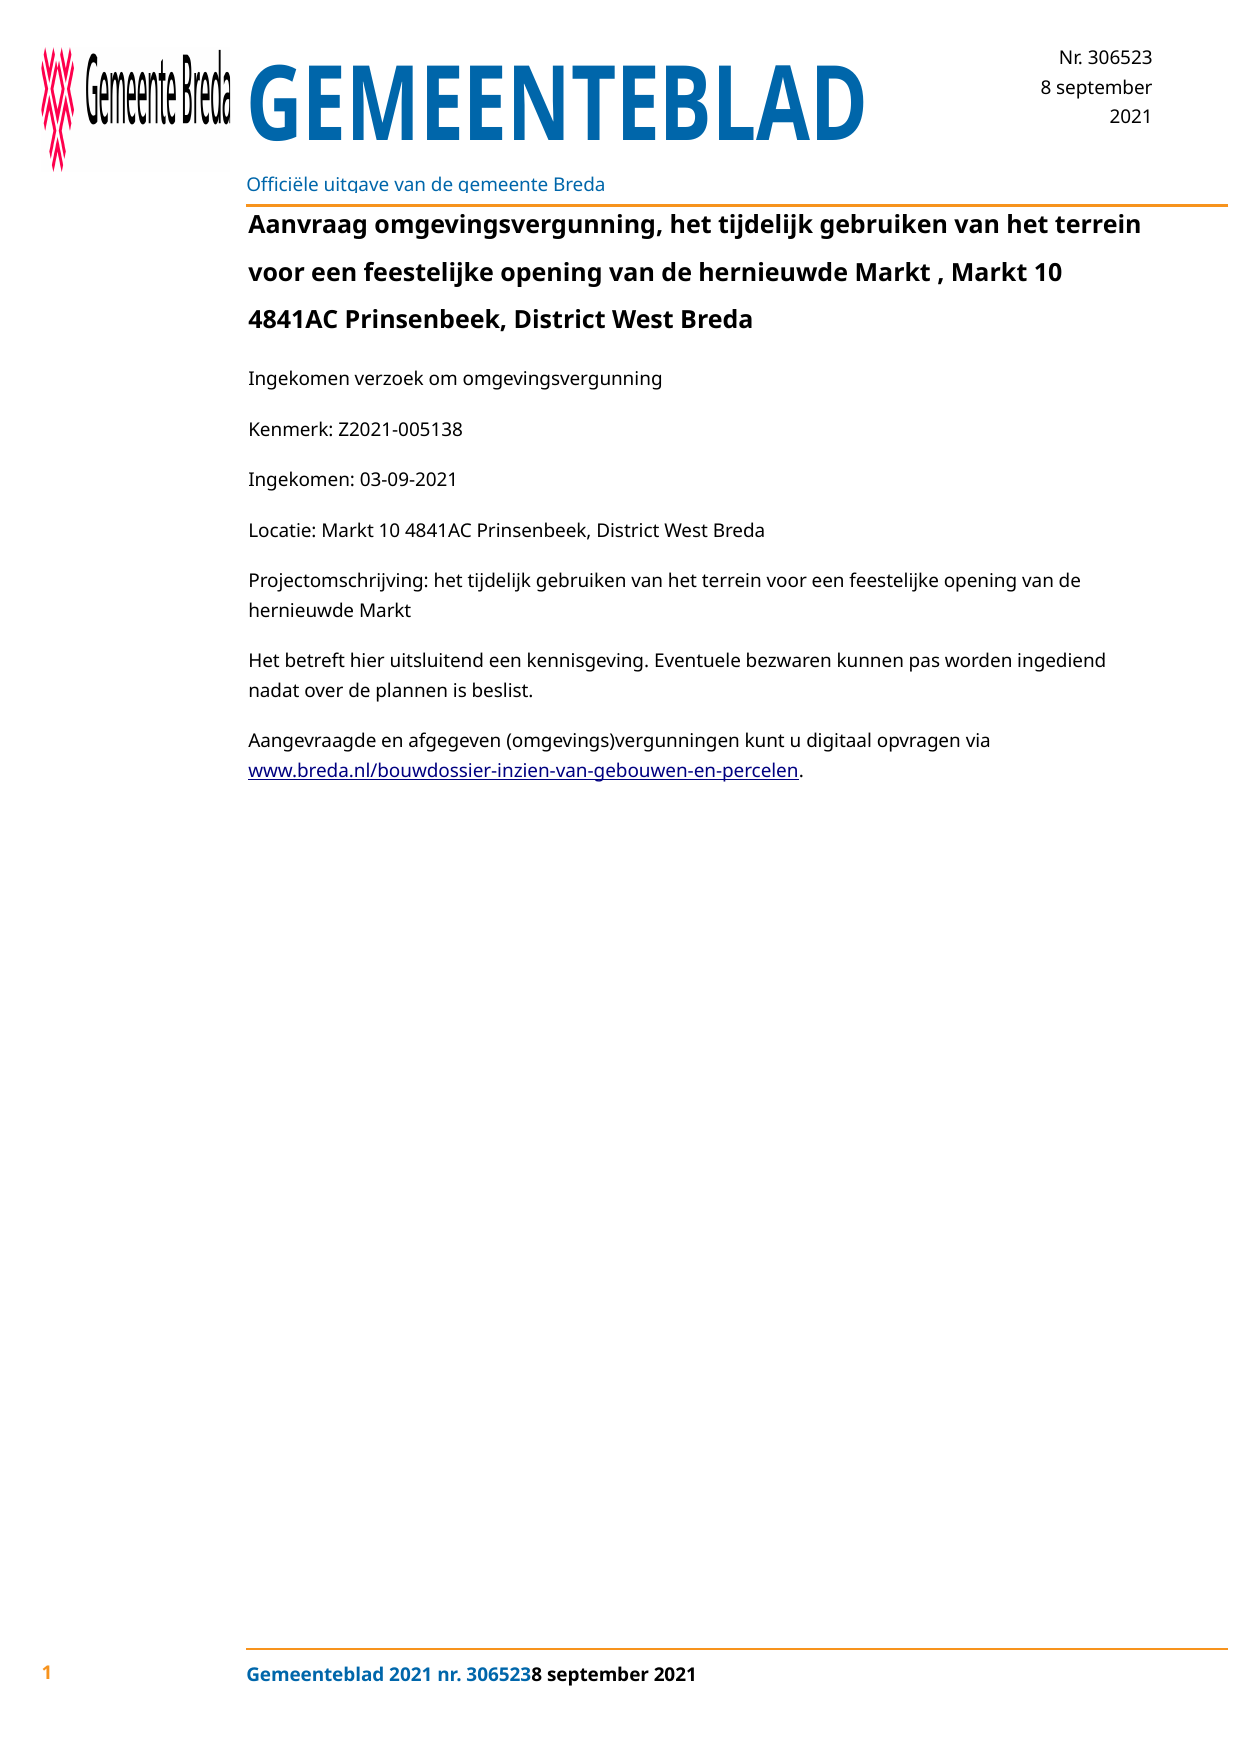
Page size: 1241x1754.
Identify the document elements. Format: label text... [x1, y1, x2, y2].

text Aanvraag omgevingsvergunning, het tijdelijk gebruiken van het terrein voor een feestelijke opening van de hernieuwde Markt , Markt 10 4841AC Prinsenbeek, District West Breda [248, 207, 1152, 336]
text Projectomschrijving: het tijdelijk gebruiken van het terrein voor een feestelijke opening van de hernieuwde Markt [248, 567, 1152, 622]
text Ingekomen: 03-09-2021 [248, 466, 1152, 492]
text Ingekomen verzoek om omgevingsvergunning [248, 366, 1152, 391]
picture [41, 47, 231, 172]
text Aangevraagde en afgegeven (omgevings)vergunningen kunt u digitaal opvragen via www.breda.nl/bouwdossier-inzien-van-gebouwen-en-percelen. [248, 727, 1152, 782]
text Locatie: Markt 10 4841AC Prinsenbeek, District West Breda [248, 517, 1152, 542]
text Het betreft hier uitsluitend een kennisgeving. Eventuele bezwaren kunnen pas worden ingediend nadat over de plannen is beslist. [248, 647, 1152, 702]
text Kenmerk: Z2021-005138 [248, 416, 1152, 442]
